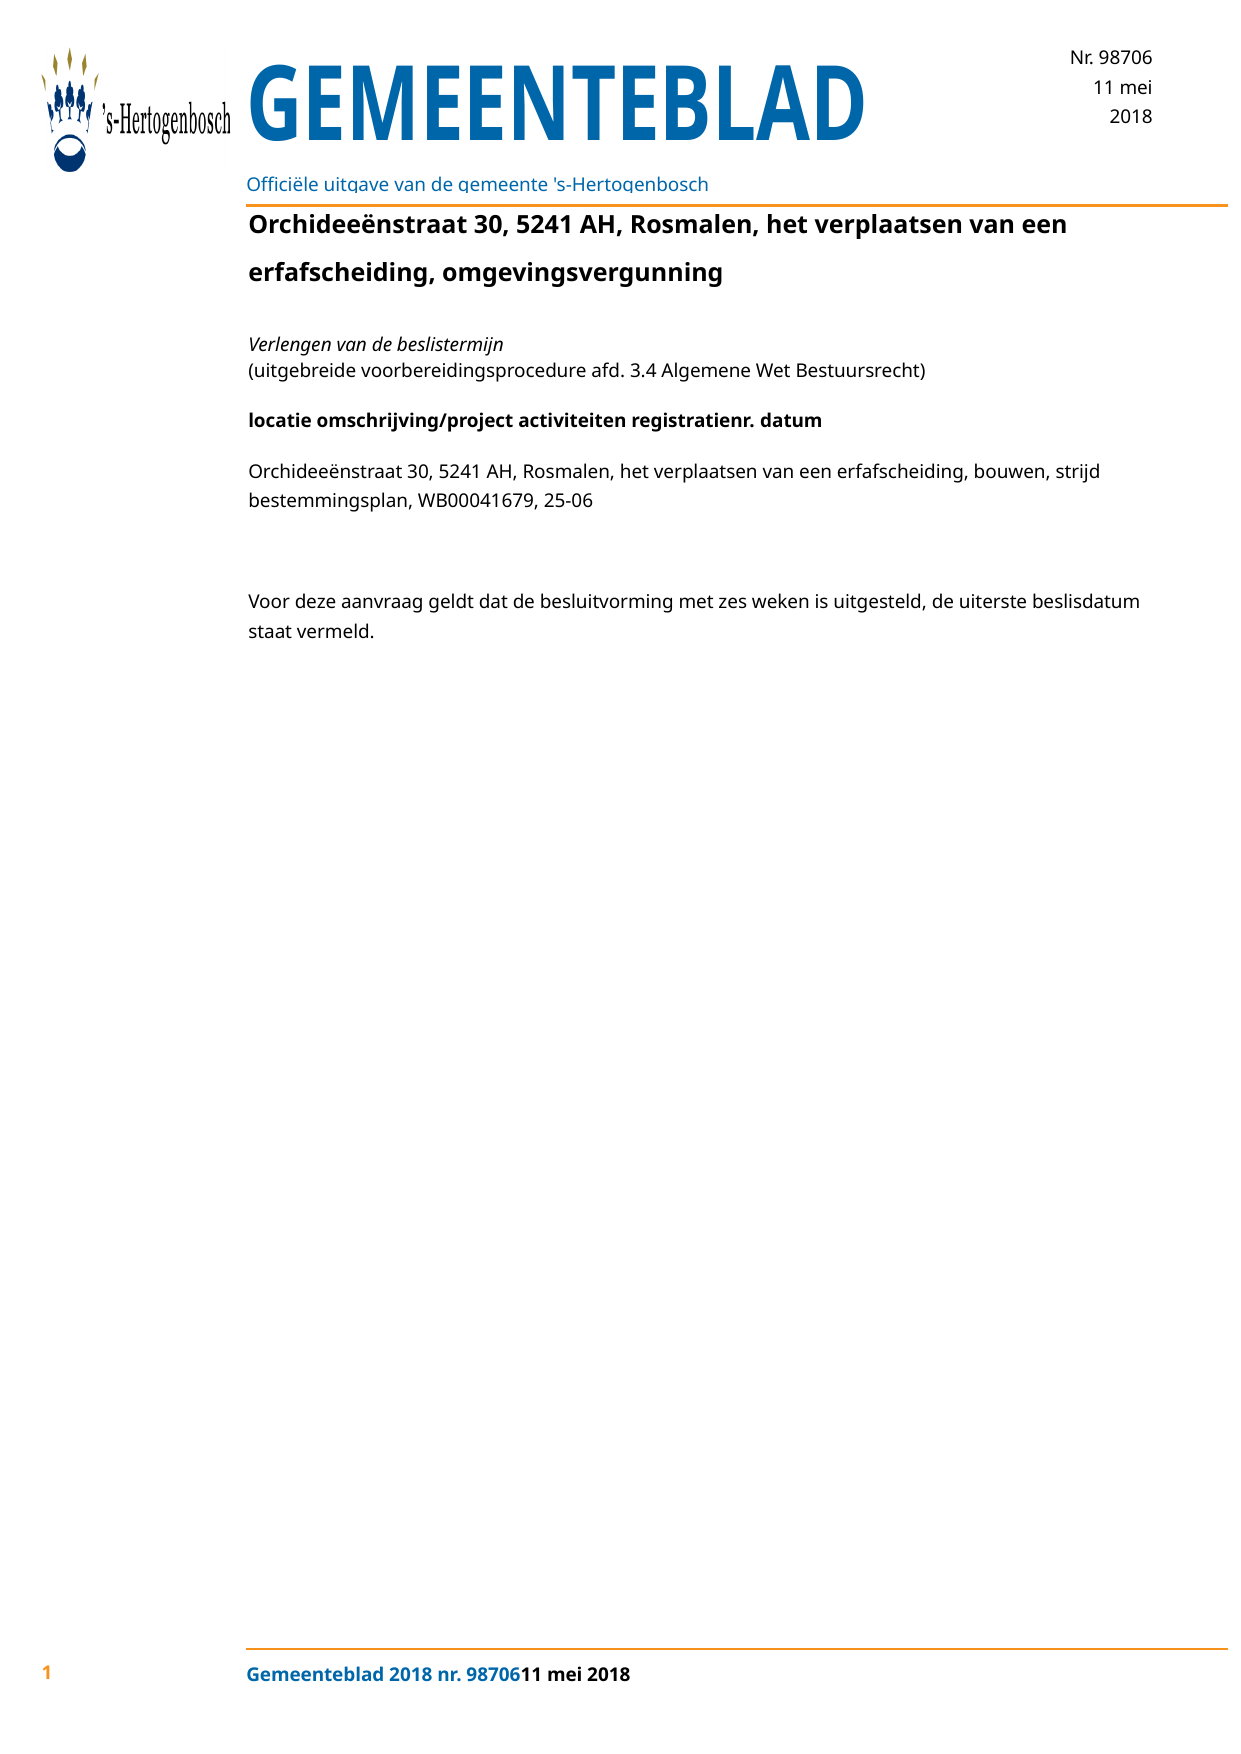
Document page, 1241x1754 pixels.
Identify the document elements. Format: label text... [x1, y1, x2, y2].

text locatie omschrijving/project activiteiten registratienr. datum [248, 408, 1152, 433]
text (uitgebreide voorbereidingsprocedure afd. 3.4 Algemene Wet Bestuursrecht) [248, 357, 1152, 383]
text Orchideeënstraat 30, 5241 AH, Rosmalen, het verplaatsen van een erfafscheiding, omgevingsvergunning [248, 207, 1152, 288]
text Orchideeënstraat 30, 5241 AH, Rosmalen, het verplaatsen van een erfafscheiding, bouwen, strijd bestemmingsplan, WB00041679, 25-06 [248, 458, 1152, 513]
text Verlengen van de beslistermijn [248, 331, 1152, 357]
picture [41, 47, 231, 172]
text Voor deze aanvraag geldt dat de besluitvorming met zes weken is uitgesteld, de uiterste beslisdatum staat vermeld. [248, 588, 1152, 644]
